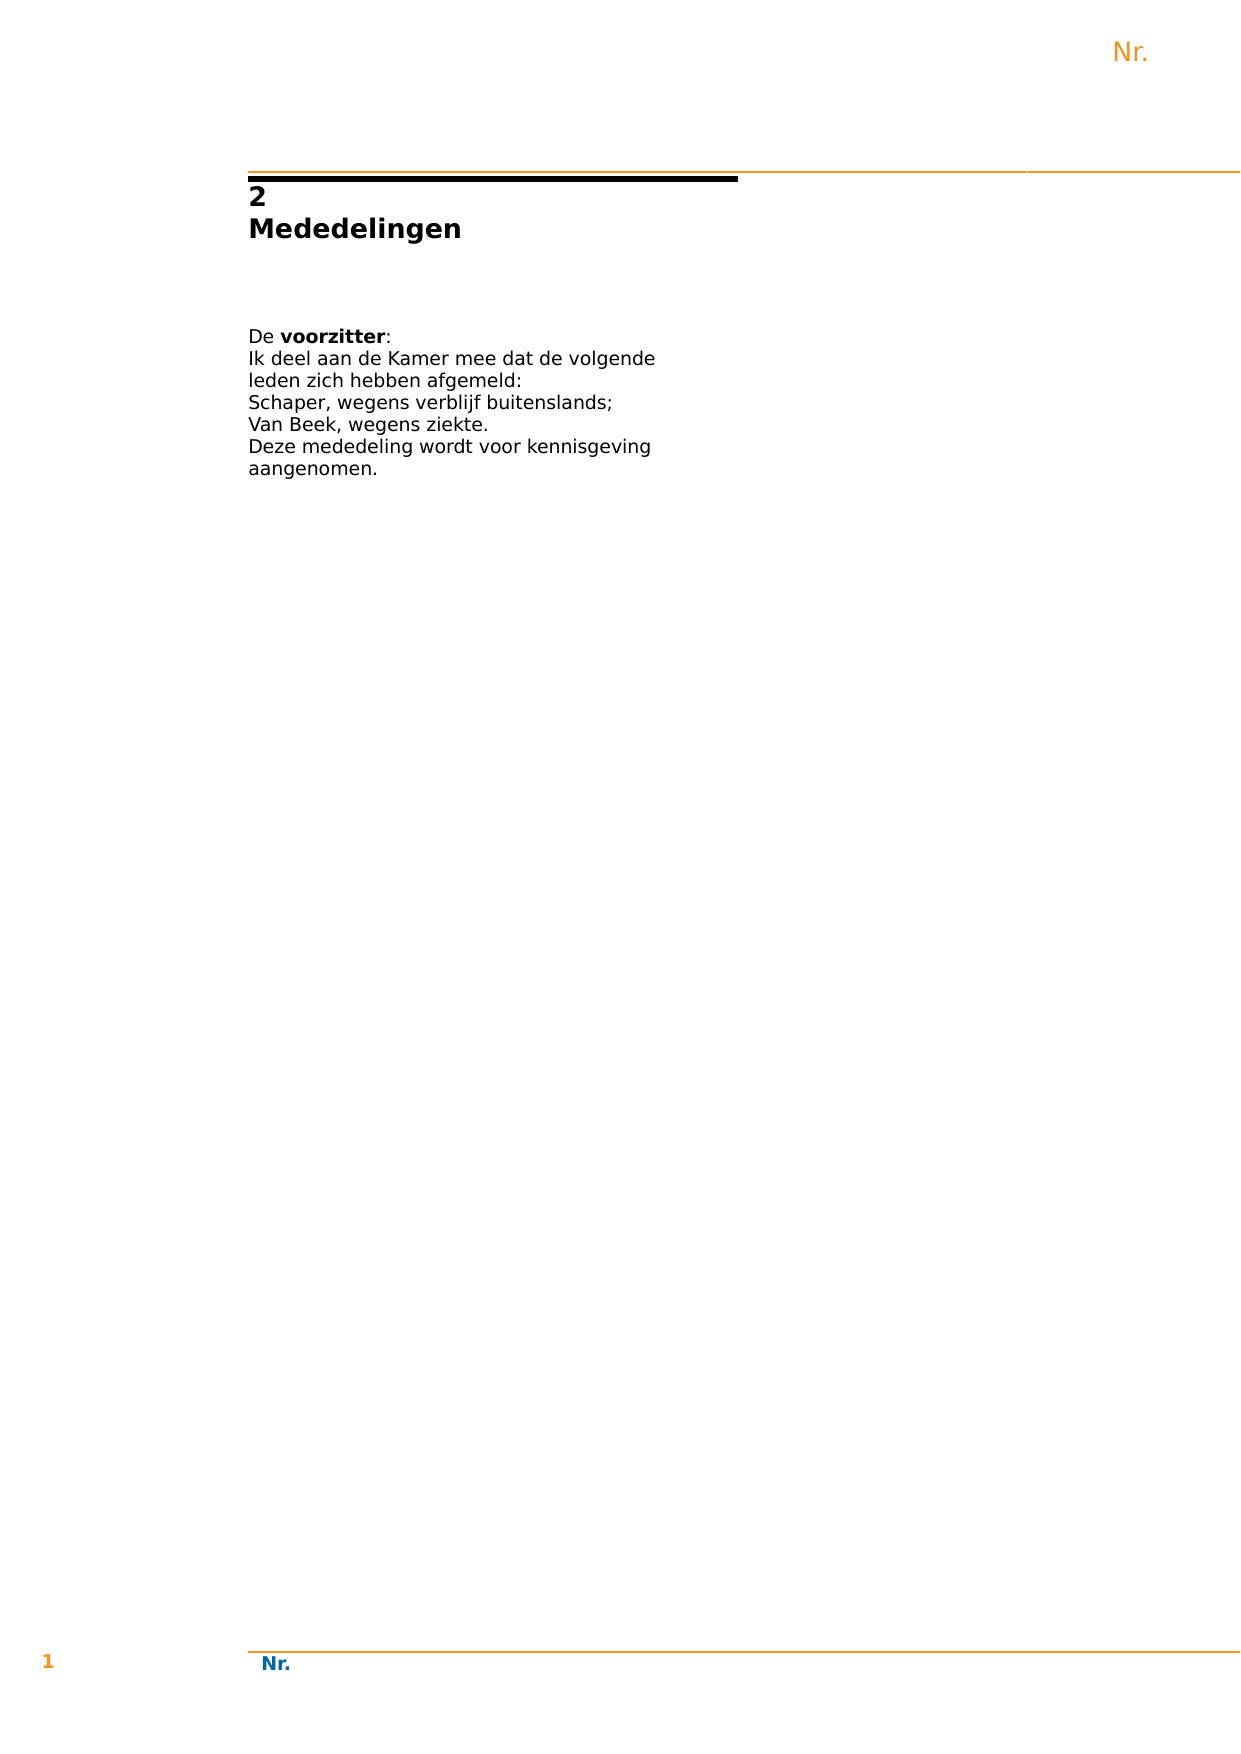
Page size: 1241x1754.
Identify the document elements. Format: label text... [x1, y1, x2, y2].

text Schaper, wegens verblijf buitenslands; [248, 392, 691, 414]
text Ik deel aan de Kamer mee dat de volgende leden zich hebben afgemeld: [248, 348, 691, 392]
text Deze mededeling wordt voor kennisgeving aangenomen. [248, 436, 691, 480]
text De voorzitter: [248, 326, 691, 348]
text Van Beek, wegens ziekte. [248, 414, 691, 436]
title 2 Mededelingen [248, 182, 691, 244]
